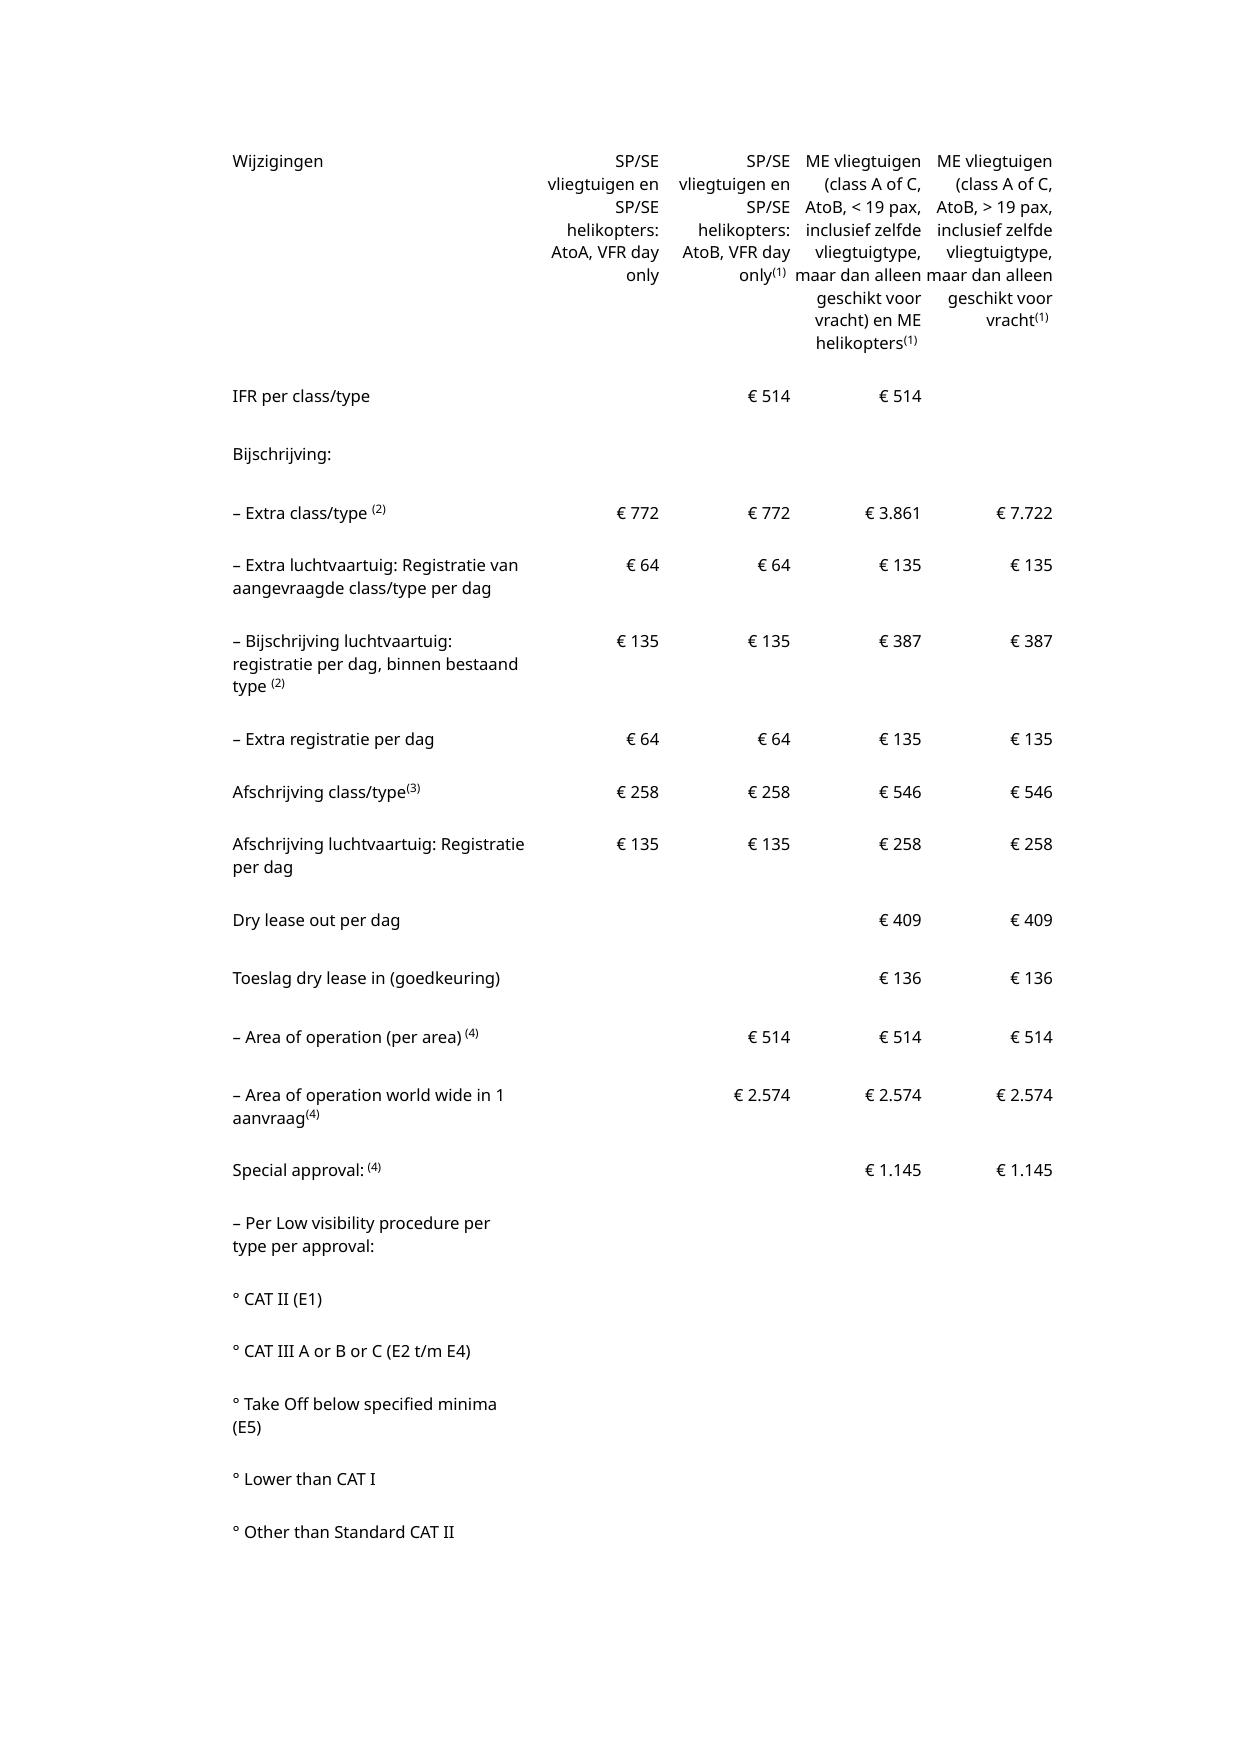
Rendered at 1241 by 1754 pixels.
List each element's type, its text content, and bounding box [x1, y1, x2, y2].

table_cell – Extra registratie per dag [233, 728, 528, 780]
table_cell € 258 [790, 833, 921, 908]
table_cell € 135 [921, 554, 1053, 629]
table_cell € 135 [921, 728, 1053, 780]
table_header SP/SE vliegtuigen en SP/SE helikopters: AtoB, VFR day only(1) [659, 150, 790, 384]
table_header SP/SE vliegtuigen en SP/SE helikopters: AtoA, VFR day only [528, 150, 659, 384]
table_header Wijzigingen [233, 150, 528, 384]
table_cell € 135 [659, 629, 790, 727]
table_cell € 64 [528, 728, 659, 780]
table_cell € 514 [921, 1025, 1053, 1084]
table_cell [528, 908, 659, 967]
table_cell € 546 [921, 780, 1053, 833]
table_cell Afschrijving luchtvaartuig: Registratie per dag [233, 833, 528, 908]
table_cell € 546 [790, 780, 921, 833]
table_cell – Area of operation (per area) (4) [233, 1025, 528, 1084]
table_cell € 514 [790, 384, 921, 443]
table_cell € 64 [659, 554, 790, 629]
table_cell [528, 1025, 659, 1084]
table_cell € 135 [659, 833, 790, 908]
table_cell € 772 [659, 501, 790, 554]
table_cell € 2.574 [659, 1084, 790, 1159]
table_cell [528, 967, 659, 1025]
table_cell [528, 1084, 659, 1159]
table_cell [528, 1159, 659, 1573]
table_cell € 514 [790, 1025, 921, 1084]
table_cell [921, 443, 1053, 501]
table_cell € 409 [921, 908, 1053, 967]
table_cell Toeslag dry lease in (goedkeuring) [233, 967, 528, 1025]
table_cell – Extra class/type (2) [233, 501, 528, 554]
table_cell [528, 443, 659, 501]
table_cell € 514 [659, 384, 790, 443]
table_header ME vliegtuigen (class A of C, AtoB, < 19 pax, inclusief zelfde vliegtuigtype, maar dan alleen geschikt voor vracht) en ME helikopters(1) [790, 150, 921, 384]
table_cell € 135 [790, 728, 921, 780]
table_cell [659, 967, 790, 1025]
table_cell € 1.145 [921, 1159, 1053, 1573]
table_cell € 1.145 [790, 1159, 921, 1573]
table_cell [659, 443, 790, 501]
table_cell [790, 443, 921, 501]
table_cell € 64 [528, 554, 659, 629]
table_cell IFR per class/type [233, 384, 528, 443]
table_cell [528, 384, 659, 443]
table_cell [659, 908, 790, 967]
table_cell € 258 [659, 780, 790, 833]
table_cell € 772 [528, 501, 659, 554]
table_cell Bijschrijving: [233, 443, 528, 501]
table_cell € 64 [659, 728, 790, 780]
table_cell – Extra luchtvaartuig: Registratie van aangevraagde class/type per dag [233, 554, 528, 629]
table_cell € 3.861 [790, 501, 921, 554]
table_cell [659, 1159, 790, 1573]
table_cell € 258 [528, 780, 659, 833]
table_cell € 7.722 [921, 501, 1053, 554]
table_cell € 2.574 [921, 1084, 1053, 1159]
table_cell € 387 [921, 629, 1053, 727]
table_cell € 135 [790, 554, 921, 629]
table_cell Afschrijving class/type(3) [233, 780, 528, 833]
table_cell € 135 [528, 833, 659, 908]
table_cell – Bijschrijving luchtvaartuig: registratie per dag, binnen bestaand type (2) [233, 629, 528, 727]
table_cell [921, 384, 1053, 443]
table_cell € 136 [790, 967, 921, 1025]
table_cell € 258 [921, 833, 1053, 908]
table_cell € 136 [921, 967, 1053, 1025]
table_cell € 135 [528, 629, 659, 727]
table_header ME vliegtuigen (class A of C, AtoB, > 19 pax, inclusief zelfde vliegtuigtype, maar dan alleen geschikt voor vracht(1) [921, 150, 1053, 384]
table_cell € 387 [790, 629, 921, 727]
table_cell € 2.574 [790, 1084, 921, 1159]
table_cell – Area of operation world wide in 1 aanvraag(4) [233, 1084, 528, 1159]
table_cell Special approval: (4) – Per Low visibility procedure per type per approval: ° CAT II (E1) ° CAT III A or B or C (E2 t/m E4) ° Take Off below specified minima (E5) ° Lower than CAT I ° Other than Standard CAT II [233, 1159, 528, 1573]
table_cell € 514 [659, 1025, 790, 1084]
table_cell Dry lease out per dag [233, 908, 528, 967]
table_cell € 409 [790, 908, 921, 967]
